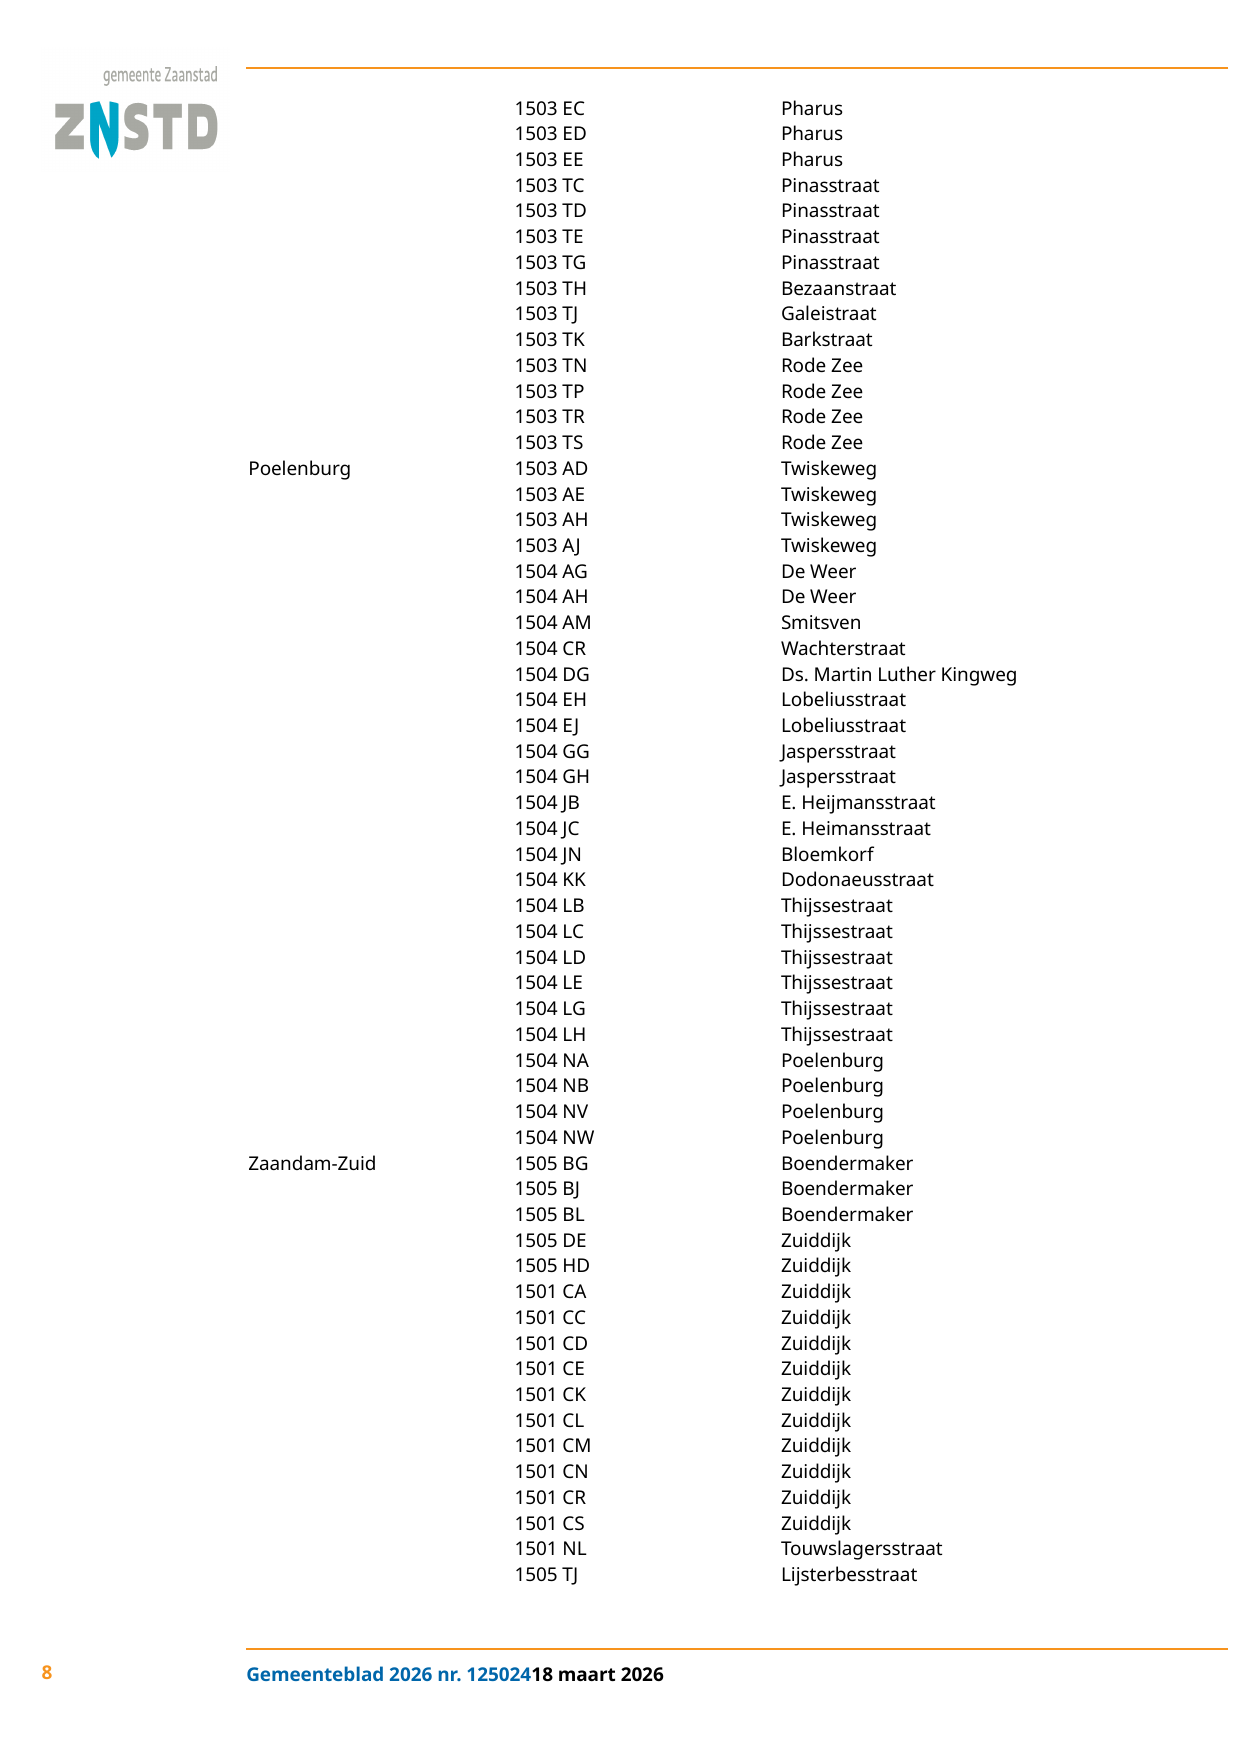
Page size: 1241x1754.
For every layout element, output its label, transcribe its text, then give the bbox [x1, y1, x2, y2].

table_cell Zuiddijk [781, 1278, 1152, 1304]
table_cell [248, 609, 514, 635]
table_cell 1503 TK [514, 326, 781, 352]
table_cell Zaandam-Zuid [248, 1150, 514, 1175]
table_cell Lobeliusstraat [781, 712, 1152, 738]
table_cell 1503 EE [514, 146, 781, 172]
table_cell Zuiddijk [781, 1304, 1152, 1330]
table_cell [248, 1330, 514, 1356]
table_cell Poelenburg [781, 1124, 1152, 1150]
table_cell 1501 CM [514, 1433, 781, 1458]
table_cell 1504 NV [514, 1098, 781, 1124]
table_cell 1501 CL [514, 1407, 781, 1433]
table_cell [248, 738, 514, 764]
table_cell 1501 NL [514, 1536, 781, 1561]
table_cell 1503 TD [514, 198, 781, 223]
table_cell [248, 121, 514, 146]
table_cell Zuiddijk [781, 1510, 1152, 1536]
table_cell [248, 1227, 514, 1253]
table_cell [248, 1124, 514, 1150]
table_cell 1503 AD [514, 455, 781, 481]
table_cell [248, 764, 514, 789]
table_cell [248, 172, 514, 198]
table_cell Twiskeweg [781, 532, 1152, 558]
table_cell [248, 687, 514, 712]
table_cell 1504 AH [514, 584, 781, 609]
table_cell [248, 841, 514, 867]
table_cell Thijssestraat [781, 944, 1152, 969]
table_cell 1503 ED [514, 121, 781, 146]
table_cell Boendermaker [781, 1201, 1152, 1227]
table_cell [248, 1304, 514, 1330]
table_cell [248, 635, 514, 661]
table_cell [248, 661, 514, 687]
table_cell Zuiddijk [781, 1330, 1152, 1356]
table_cell 1504 AM [514, 609, 781, 635]
table_cell [248, 867, 514, 892]
table_cell Galeistraat [781, 301, 1152, 326]
table_cell [248, 275, 514, 301]
table_cell 1503 TP [514, 378, 781, 403]
table_cell [248, 712, 514, 738]
table_cell Twiskeweg [781, 506, 1152, 532]
table_cell Zuiddijk [781, 1356, 1152, 1381]
table_cell E. Heimansstraat [781, 815, 1152, 841]
table_cell [248, 249, 514, 275]
table_cell 1503 TJ [514, 301, 781, 326]
table_cell Touwslagersstraat [781, 1536, 1152, 1561]
table_cell 1501 CK [514, 1381, 781, 1407]
table_cell Lobeliusstraat [781, 687, 1152, 712]
table_cell 1504 EJ [514, 712, 781, 738]
table_cell Ds. Martin Luther Kingweg [781, 661, 1152, 687]
table_cell 1504 NB [514, 1073, 781, 1098]
table_cell 1504 CR [514, 635, 781, 661]
table_cell 1503 AH [514, 506, 781, 532]
table_cell 1501 CR [514, 1484, 781, 1510]
table_cell [248, 970, 514, 995]
table_cell [248, 224, 514, 249]
table_cell Thijssestraat [781, 918, 1152, 944]
table_cell [248, 815, 514, 841]
table_cell 1504 GG [514, 738, 781, 764]
table_cell 1501 CD [514, 1330, 781, 1356]
table_cell Pharus [781, 95, 1152, 121]
table_cell [248, 918, 514, 944]
table_cell Twiskeweg [781, 455, 1152, 481]
table_cell Poelenburg [248, 455, 514, 481]
table_cell 1504 KK [514, 867, 781, 892]
table_cell 1504 JB [514, 790, 781, 815]
table_cell [248, 1253, 514, 1278]
table_cell 1504 AG [514, 558, 781, 584]
table_cell 1505 TJ [514, 1561, 781, 1587]
table_cell Twiskeweg [781, 481, 1152, 506]
table_cell Zuiddijk [781, 1407, 1152, 1433]
table_cell 1504 DG [514, 661, 781, 687]
table_cell 1503 TG [514, 249, 781, 275]
table_cell Pinasstraat [781, 224, 1152, 249]
table_cell Zuiddijk [781, 1381, 1152, 1407]
table_cell [248, 1433, 514, 1458]
table_cell Bezaanstraat [781, 275, 1152, 301]
table_cell [248, 429, 514, 455]
table_cell [248, 506, 514, 532]
table_cell Rode Zee [781, 429, 1152, 455]
table_cell 1505 BG [514, 1150, 781, 1175]
table_cell [248, 1484, 514, 1510]
table_cell Pharus [781, 146, 1152, 172]
picture [41, 47, 231, 172]
table_cell [248, 584, 514, 609]
table_cell [248, 352, 514, 378]
table_cell Bloemkorf [781, 841, 1152, 867]
table_cell Zuiddijk [781, 1459, 1152, 1484]
table_cell Jaspersstraat [781, 738, 1152, 764]
table_cell 1503 TE [514, 224, 781, 249]
table_cell 1501 CN [514, 1459, 781, 1484]
table_cell Boendermaker [781, 1150, 1152, 1175]
table_cell 1505 BL [514, 1201, 781, 1227]
table_cell 1504 EH [514, 687, 781, 712]
table_cell [248, 198, 514, 223]
table_cell [248, 995, 514, 1021]
table_cell [248, 1021, 514, 1047]
table_cell [248, 326, 514, 352]
table_cell [248, 1356, 514, 1381]
table_cell [248, 1407, 514, 1433]
table_cell 1503 TR [514, 404, 781, 429]
table_cell Zuiddijk [781, 1484, 1152, 1510]
table_cell Rode Zee [781, 404, 1152, 429]
table_cell 1505 HD [514, 1253, 781, 1278]
table_cell Lijsterbesstraat [781, 1561, 1152, 1587]
table_cell Poelenburg [781, 1047, 1152, 1072]
table_cell Zuiddijk [781, 1227, 1152, 1253]
table_cell 1503 AE [514, 481, 781, 506]
table_cell 1504 NW [514, 1124, 781, 1150]
table_cell [248, 404, 514, 429]
table_cell Zuiddijk [781, 1433, 1152, 1458]
table_cell 1504 LD [514, 944, 781, 969]
table_cell 1504 LE [514, 970, 781, 995]
table_cell 1501 CA [514, 1278, 781, 1304]
table_cell [248, 95, 514, 121]
table_cell Jaspersstraat [781, 764, 1152, 789]
table_cell [248, 1201, 514, 1227]
table_cell Thijssestraat [781, 893, 1152, 918]
table_cell [248, 944, 514, 969]
table_cell 1504 LC [514, 918, 781, 944]
table_cell [248, 1381, 514, 1407]
table_cell 1504 JN [514, 841, 781, 867]
table_cell 1503 TC [514, 172, 781, 198]
table_cell 1504 LG [514, 995, 781, 1021]
table_cell 1503 TH [514, 275, 781, 301]
table_cell [248, 1278, 514, 1304]
table_cell Wachterstraat [781, 635, 1152, 661]
table_cell Poelenburg [781, 1098, 1152, 1124]
table_cell Pharus [781, 121, 1152, 146]
table_cell Rode Zee [781, 378, 1152, 403]
table_cell Pinasstraat [781, 198, 1152, 223]
table_cell 1504 LH [514, 1021, 781, 1047]
table_cell [248, 790, 514, 815]
table_cell [248, 378, 514, 403]
table_cell De Weer [781, 584, 1152, 609]
table_cell Smitsven [781, 609, 1152, 635]
table_cell [248, 1561, 514, 1587]
table_cell [248, 1073, 514, 1098]
table_cell Pinasstraat [781, 172, 1152, 198]
table_cell 1503 EC [514, 95, 781, 121]
table_cell Barkstraat [781, 326, 1152, 352]
table_cell [248, 146, 514, 172]
table_cell 1501 CE [514, 1356, 781, 1381]
table_cell Thijssestraat [781, 1021, 1152, 1047]
table_cell De Weer [781, 558, 1152, 584]
table_cell E. Heijmansstraat [781, 790, 1152, 815]
table_cell 1501 CC [514, 1304, 781, 1330]
table_cell [248, 481, 514, 506]
table_cell [248, 558, 514, 584]
table_cell 1505 BJ [514, 1175, 781, 1201]
table_cell Rode Zee [781, 352, 1152, 378]
table_cell [248, 1098, 514, 1124]
table_cell 1504 NA [514, 1047, 781, 1072]
table_cell 1503 TS [514, 429, 781, 455]
table_cell 1503 TN [514, 352, 781, 378]
table_cell 1501 CS [514, 1510, 781, 1536]
table_cell 1505 DE [514, 1227, 781, 1253]
table_cell [248, 1510, 514, 1536]
table_cell Pinasstraat [781, 249, 1152, 275]
table_cell [248, 532, 514, 558]
table_cell Zuiddijk [781, 1253, 1152, 1278]
table_cell 1504 JC [514, 815, 781, 841]
table_cell 1504 LB [514, 893, 781, 918]
table_cell Boendermaker [781, 1175, 1152, 1201]
table_cell Poelenburg [781, 1073, 1152, 1098]
table_cell 1503 AJ [514, 532, 781, 558]
table_cell [248, 893, 514, 918]
table_cell [248, 1536, 514, 1561]
table_cell [248, 301, 514, 326]
table_cell 1504 GH [514, 764, 781, 789]
table_cell Thijssestraat [781, 995, 1152, 1021]
table_cell [248, 1047, 514, 1072]
table_cell Dodonaeusstraat [781, 867, 1152, 892]
table_cell [248, 1459, 514, 1484]
table_cell [248, 1175, 514, 1201]
table_cell Thijssestraat [781, 970, 1152, 995]
